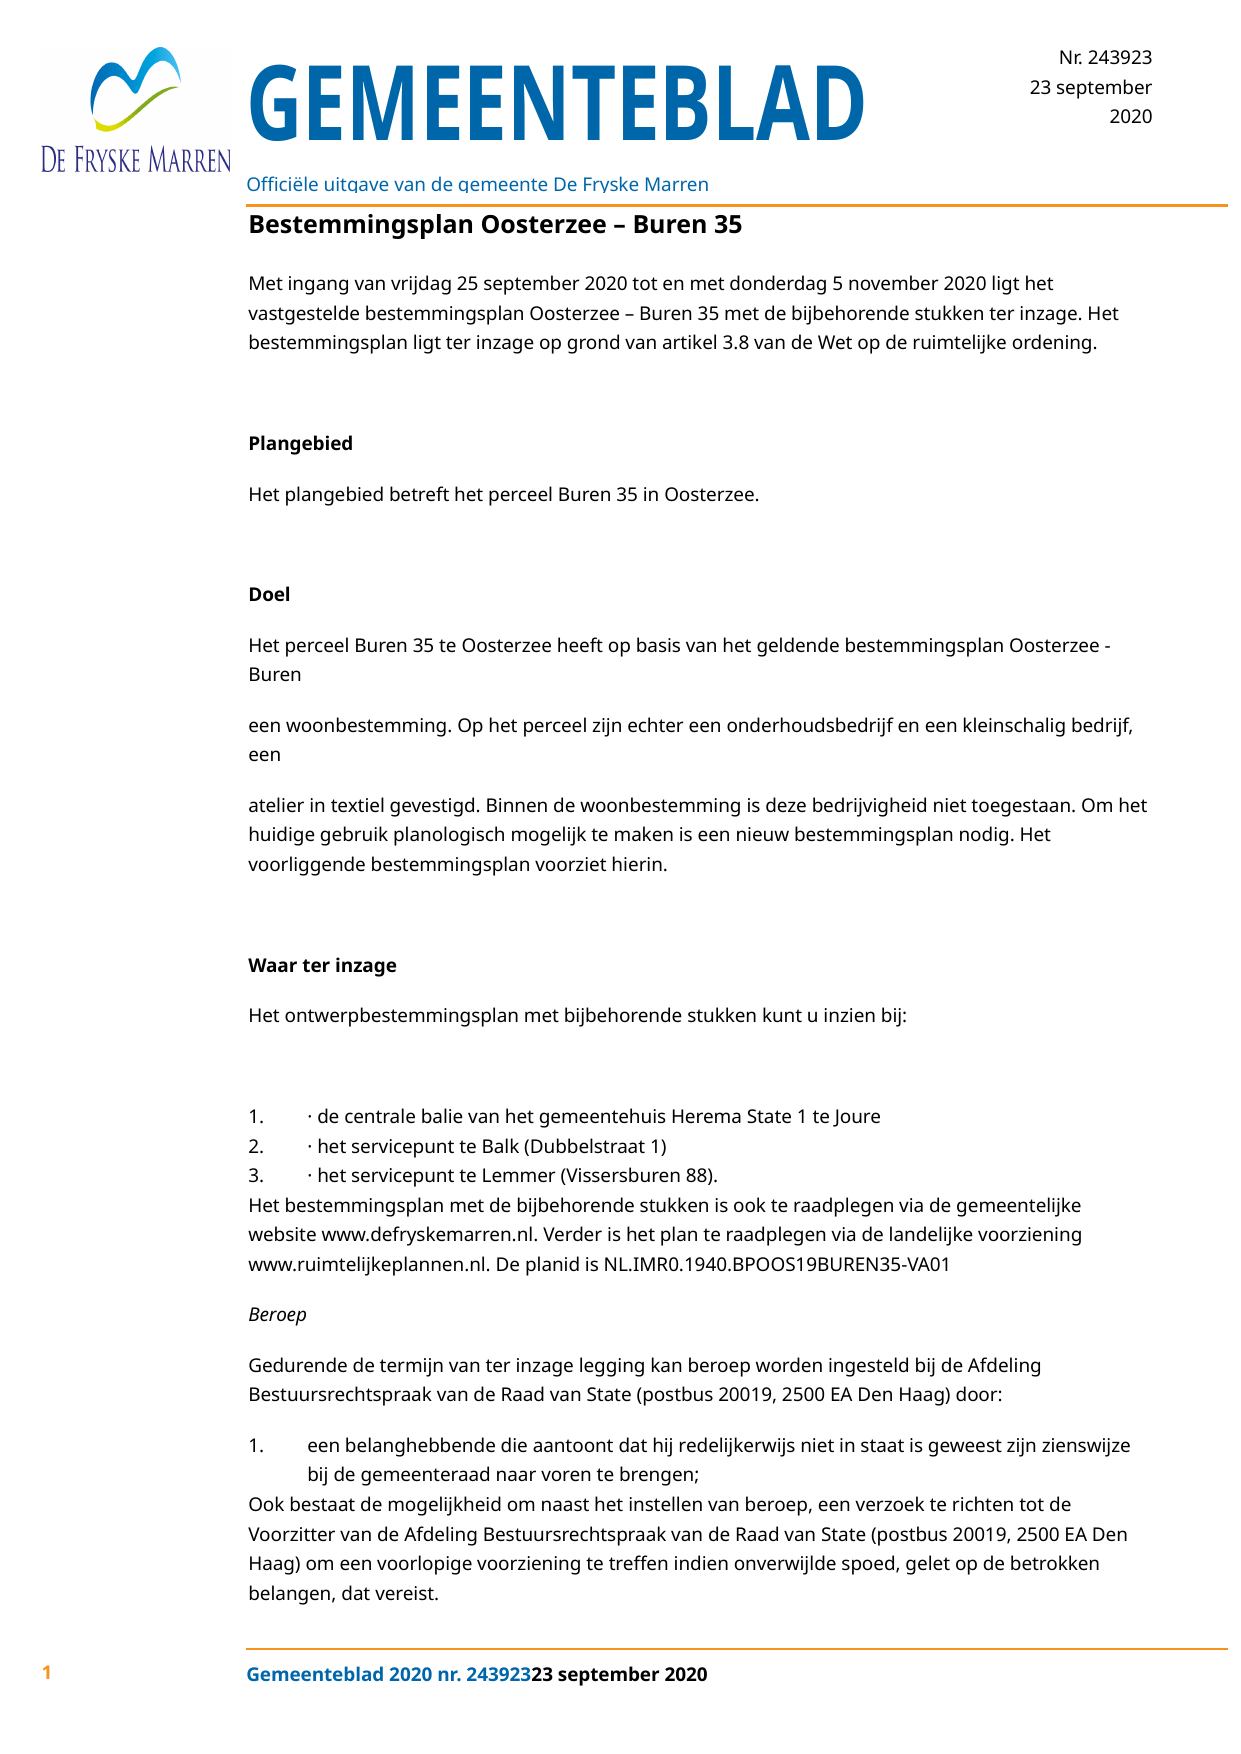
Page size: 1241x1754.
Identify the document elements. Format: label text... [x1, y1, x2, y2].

text Plangebied [248, 430, 1152, 456]
text Het perceel Buren 35 te Oosterzee heeft op basis van het geldende bestemmingsplan Oosterzee - Buren [248, 632, 1152, 687]
text Het bestemmingsplan met de bijbehorende stukken is ook te raadplegen via de gemeentelijke website www.defryskemarren.nl. Verder is het plan te raadplegen via de landelijke voorziening www.ruimtelijkeplannen.nl. De planid is NL.IMR0.1940.BPOOS19BUREN35-VA01 [248, 1192, 1152, 1277]
list · het servicepunt te Lemmer (Vissersburen 88). [248, 1162, 1152, 1188]
text Gedurende de termijn van ter inzage legging kan beroep worden ingesteld bij de Afdeling Bestuursrechtspraak van de Raad van State (postbus 20019, 2500 EA Den Haag) door: [248, 1352, 1152, 1407]
text Ook bestaat de mogelijkheid om naast het instellen van beroep, een verzoek te richten tot de Voorzitter van de Afdeling Bestuursrechtspraak van de Raad van State (postbus 20019, 2500 EA Den Haag) om een voorlopige voorziening te treffen indien onverwijlde spoed, gelet op de betrokken belangen, dat vereist. [248, 1491, 1152, 1606]
text Het plangebied betreft het perceel Buren 35 in Oosterzee. [248, 481, 1152, 506]
text Doel [248, 582, 1152, 607]
list een belanghebbende die aantoont dat hij redelijkerwijs niet in staat is geweest zijn zienswijze bij de gemeenteraad naar voren te brengen; [248, 1432, 1152, 1487]
list · de centrale balie van het gemeentehuis Herema State 1 te Joure [248, 1103, 1152, 1129]
text Bestemmingsplan Oosterzee – Buren 35 [248, 207, 1152, 241]
text Het ontwerpbestemmingsplan met bijbehorende stukken kunt u inzien bij: [248, 1002, 1152, 1028]
text Met ingang van vrijdag 25 september 2020 tot en met donderdag 5 november 2020 ligt het vastgestelde bestemmingsplan Oosterzee – Buren 35 met de bijbehorende stukken ter inzage. Het bestemmingsplan ligt ter inzage op grond van artikel 3.8 van de Wet op de ruimtelijke ordening. [248, 270, 1152, 355]
text Waar ter inzage [248, 952, 1152, 978]
text atelier in textiel gevestigd. Binnen de woonbestemming is deze bedrijvigheid niet toegestaan. Om het huidige gebruik planologisch mogelijk te maken is een nieuw bestemmingsplan nodig. Het voorliggende bestemmingsplan voorziet hierin. [248, 792, 1152, 877]
text een woonbestemming. Op het perceel zijn echter een onderhoudsbedrijf en een kleinschalig bedrijf, een [248, 712, 1152, 767]
list · het servicepunt te Balk (Dubbelstraat 1) [248, 1133, 1152, 1158]
text Beroep [248, 1302, 1152, 1327]
picture [41, 47, 231, 172]
